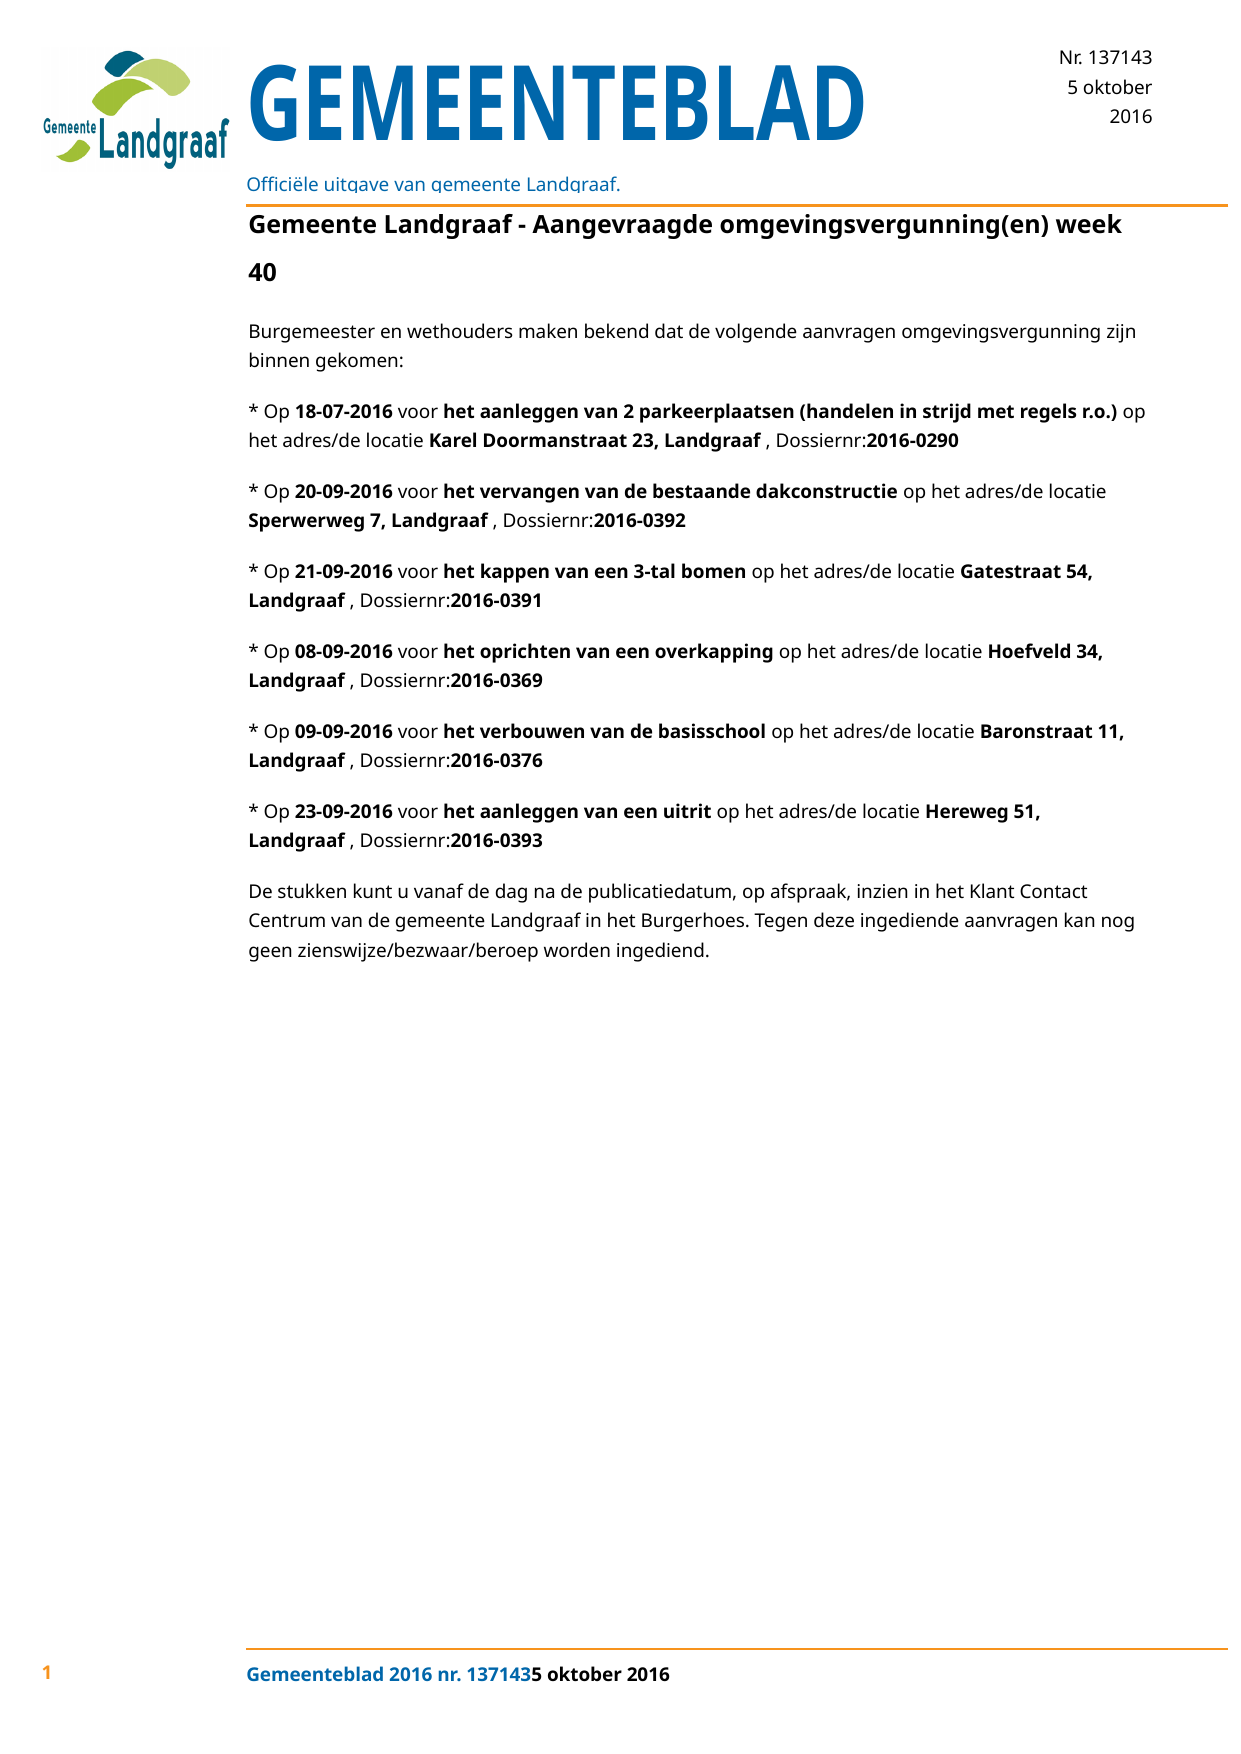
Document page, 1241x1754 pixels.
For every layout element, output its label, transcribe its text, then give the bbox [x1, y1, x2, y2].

text * Op 08-09-2016 voor het oprichten van een overkapping op het adres/de locatie Hoefveld 34, Landgraaf , Dossiernr:2016-0369 [248, 638, 1152, 693]
picture [41, 47, 231, 172]
text * Op 21-09-2016 voor het kappen van een 3-tal bomen op het adres/de locatie Gatestraat 54, Landgraaf , Dossiernr:2016-0391 [248, 558, 1152, 613]
text Burgemeester en wethouders maken bekend dat de volgende aanvragen omgevingsvergunning zijn binnen gekomen: [248, 318, 1152, 373]
text * Op 23-09-2016 voor het aanleggen van een uitrit op het adres/de locatie Hereweg 51, Landgraaf , Dossiernr:2016-0393 [248, 798, 1152, 853]
text * Op 09-09-2016 voor het verbouwen van de basisschool op het adres/de locatie Baronstraat 11, Landgraaf , Dossiernr:2016-0376 [248, 718, 1152, 773]
text * Op 20-09-2016 voor het vervangen van de bestaande dakconstructie op het adres/de locatie Sperwerweg 7, Landgraaf , Dossiernr:2016-0392 [248, 478, 1152, 533]
text Gemeente Landgraaf - Aangevraagde omgevingsvergunning(en) week 40 [248, 207, 1152, 288]
text * Op 18-07-2016 voor het aanleggen van 2 parkeerplaatsen (handelen in strijd met regels r.o.) op het adres/de locatie Karel Doormanstraat 23, Landgraaf , Dossiernr:2016-0290 [248, 398, 1152, 453]
text De stukken kunt u vanaf de dag na de publicatiedatum, op afspraak, inzien in het Klant Contact Centrum van de gemeente Landgraaf in het Burgerhoes. Tegen deze ingediende aanvragen kan nog geen zienswijze/bezwaar/beroep worden ingediend. [248, 878, 1152, 963]
